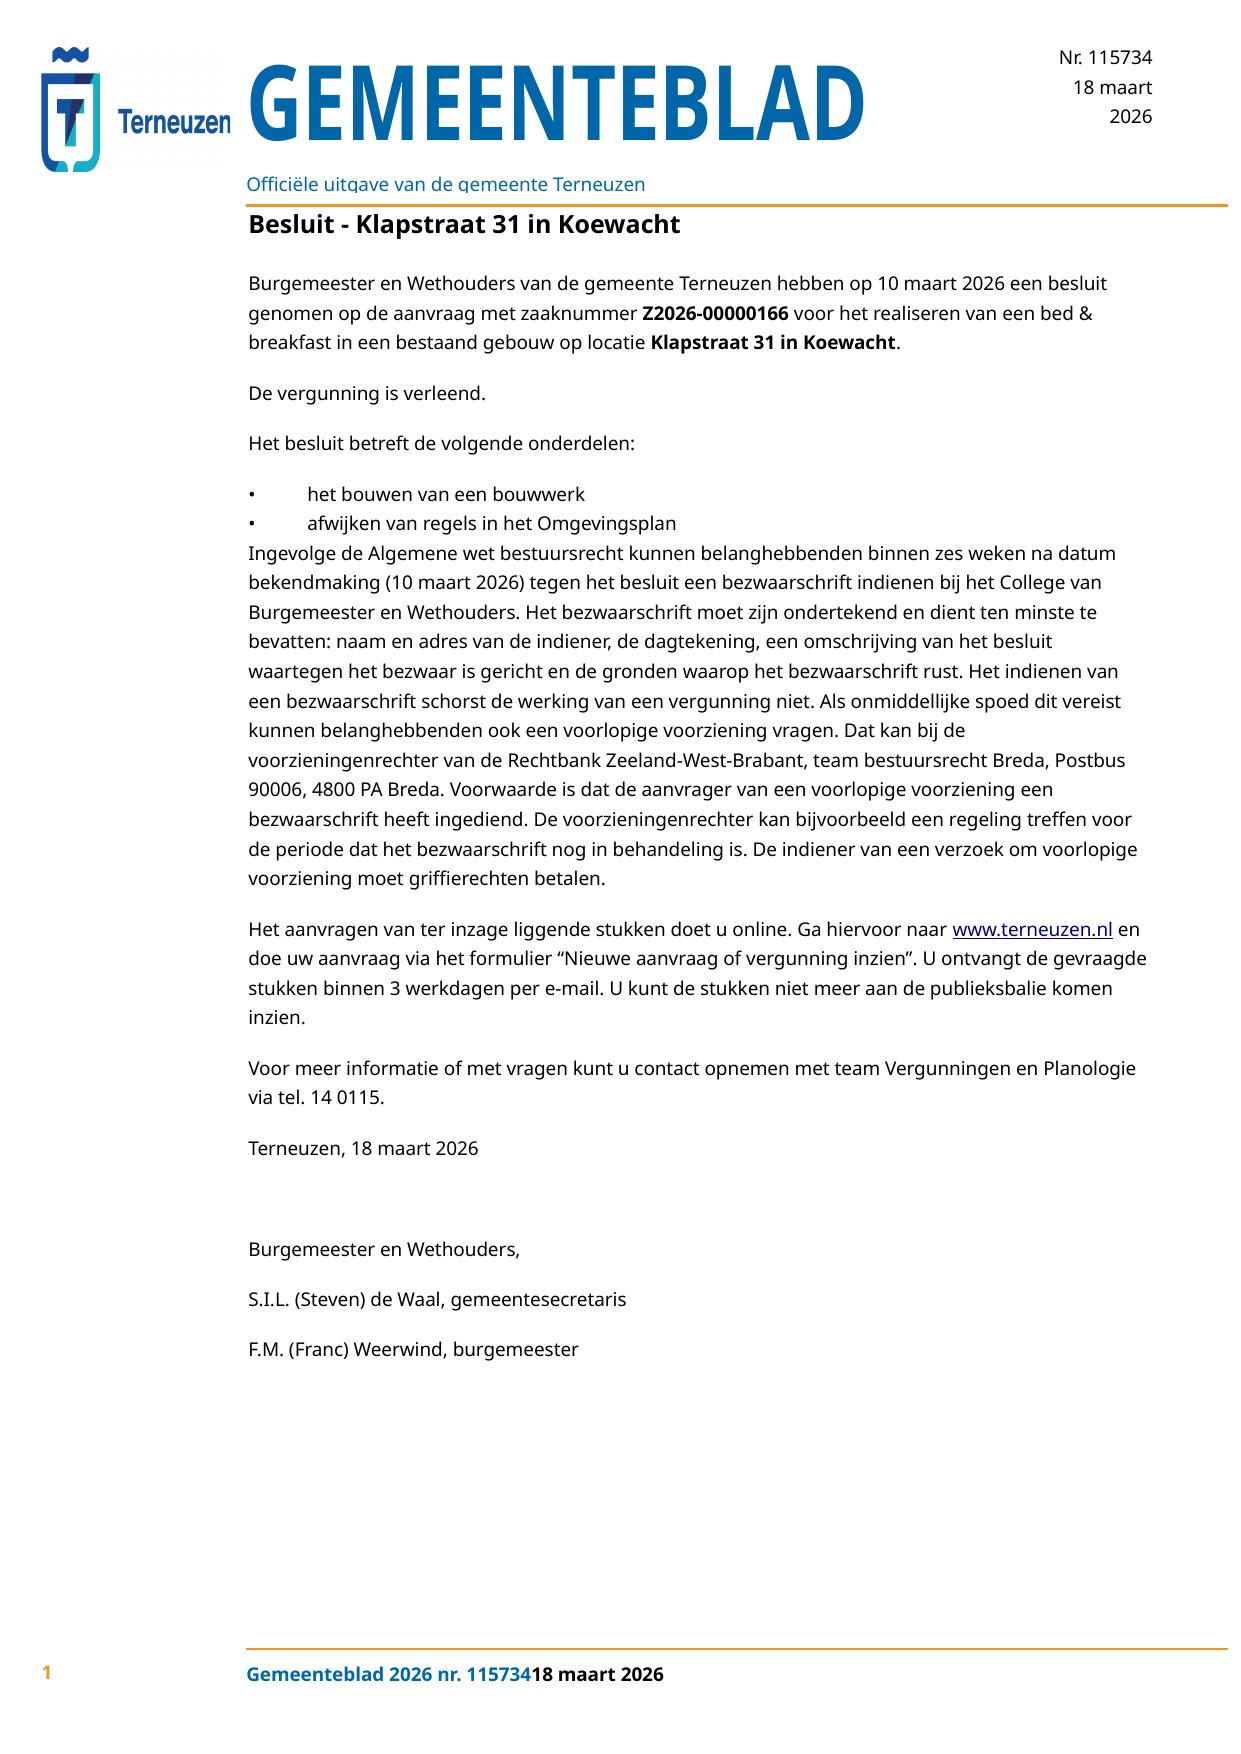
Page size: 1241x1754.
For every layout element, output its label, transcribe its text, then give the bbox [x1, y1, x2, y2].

list afwijken van regels in het Omgevingsplan [248, 510, 1152, 536]
picture [41, 47, 231, 172]
text F.M. (Franc) Weerwind, burgemeester [248, 1337, 1152, 1362]
text Het aanvragen van ter inzage liggende stukken doet u online. Ga hiervoor naar www.terneuzen.nl en doe uw aanvraag via het formulier “Nieuwe aanvraag of vergunning inzien”. U ontvangt de gevraagde stukken binnen 3 werkdagen per e-mail. U kunt de stukken niet meer aan de publieksbalie komen inzien. [248, 916, 1152, 1030]
text Voor meer informatie of met vragen kunt u contact opnemen met team Vergunningen en Planologie via tel. 14 0115. [248, 1055, 1152, 1110]
text Ingevolge de Algemene wet bestuursrecht kunnen belanghebbenden binnen zes weken na datum bekendmaking (10 maart 2026) tegen het besluit een bezwaarschrift indienen bij het College van Burgemeester en Wethouders. Het bezwaarschrift moet zijn ondertekend en dient ten minste te bevatten: naam en adres van de indiener, de dagtekening, een omschrijving van het besluit waartegen het bezwaar is gericht en de gronden waarop het bezwaarschrift rust. Het indienen van een bezwaarschrift schorst de werking van een vergunning niet. Als onmiddellijke spoed dit vereist kunnen belanghebbenden ook een voorlopige voorziening vragen. Dat kan bij de voorzieningenrechter van de Rechtbank Zeeland-West-Brabant, team bestuursrecht Breda, Postbus 90006, 4800 PA Breda. Voorwaarde is dat de aanvrager van een voorlopige voorziening een bezwaarschrift heeft ingediend. De voorzieningenrechter kan bijvoorbeeld een regeling treffen voor de periode dat het bezwaarschrift nog in behandeling is. De indiener van een verzoek om voorlopige voorziening moet griffierechten betalen. [248, 540, 1152, 891]
text Besluit - Klapstraat 31 in Koewacht [248, 207, 1152, 241]
list het bouwen van een bouwwerk [248, 481, 1152, 506]
text S.I.L. (Steven) de Waal, gemeentesecretaris [248, 1286, 1152, 1312]
text De vergunning is verleend. [248, 380, 1152, 406]
text Burgemeester en Wethouders van de gemeente Terneuzen hebben op 10 maart 2026 een besluit genomen op de aanvraag met zaaknummer Z2026-00000166 voor het realiseren van een bed & breakfast in een bestaand gebouw op locatie Klapstraat 31 in Koewacht. [248, 270, 1152, 355]
text Terneuzen, 18 maart 2026 [248, 1135, 1152, 1161]
text Het besluit betreft de volgende onderdelen: [248, 430, 1152, 456]
text Burgemeester en Wethouders, [248, 1236, 1152, 1261]
